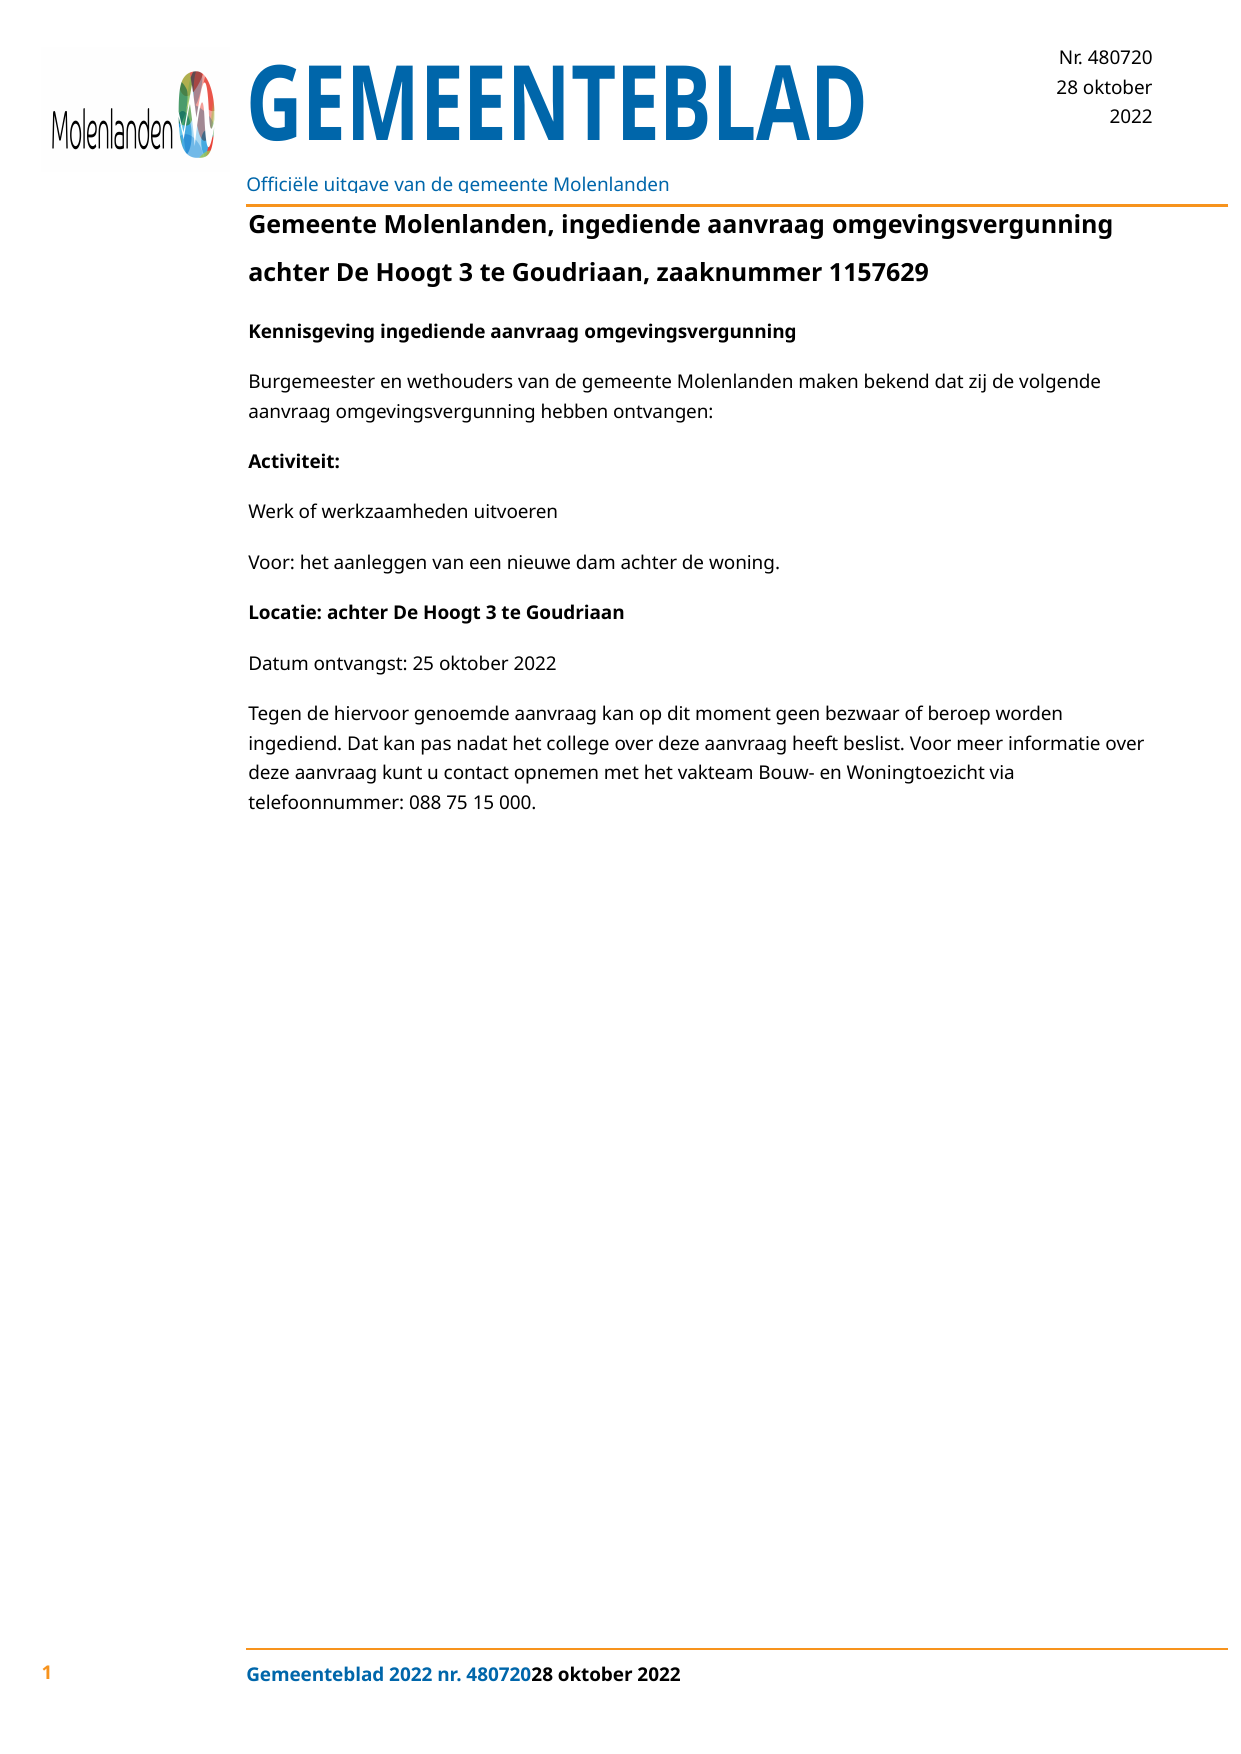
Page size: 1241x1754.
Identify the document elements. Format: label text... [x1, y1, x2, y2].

text Locatie: achter De Hoogt 3 te Goudriaan [248, 599, 1152, 625]
text Voor: het aanleggen van een nieuwe dam achter de woning. [248, 549, 1152, 575]
text Tegen de hiervoor genoemde aanvraag kan op dit moment geen bezwaar of beroep worden ingediend. Dat kan pas nadat het college over deze aanvraag heeft beslist. Voor meer informatie over deze aanvraag kunt u contact opnemen met het vakteam Bouw- en Woningtoezicht via telefoonnummer: 088 75 15 000. [248, 700, 1152, 815]
text Kennisgeving ingediende aanvraag omgevingsvergunning [248, 318, 1152, 344]
text Werk of werkzaamheden uitvoeren [248, 499, 1152, 524]
text Burgemeester en wethouders van de gemeente Molenlanden maken bekend dat zij de volgende aanvraag omgevingsvergunning hebben ontvangen: [248, 368, 1152, 424]
picture [41, 47, 231, 172]
text Datum ontvangst: 25 oktober 2022 [248, 650, 1152, 676]
text Gemeente Molenlanden, ingediende aanvraag omgevingsvergunning achter De Hoogt 3 te Goudriaan, zaaknummer 1157629 [248, 207, 1152, 288]
text Activiteit: [248, 448, 1152, 474]
